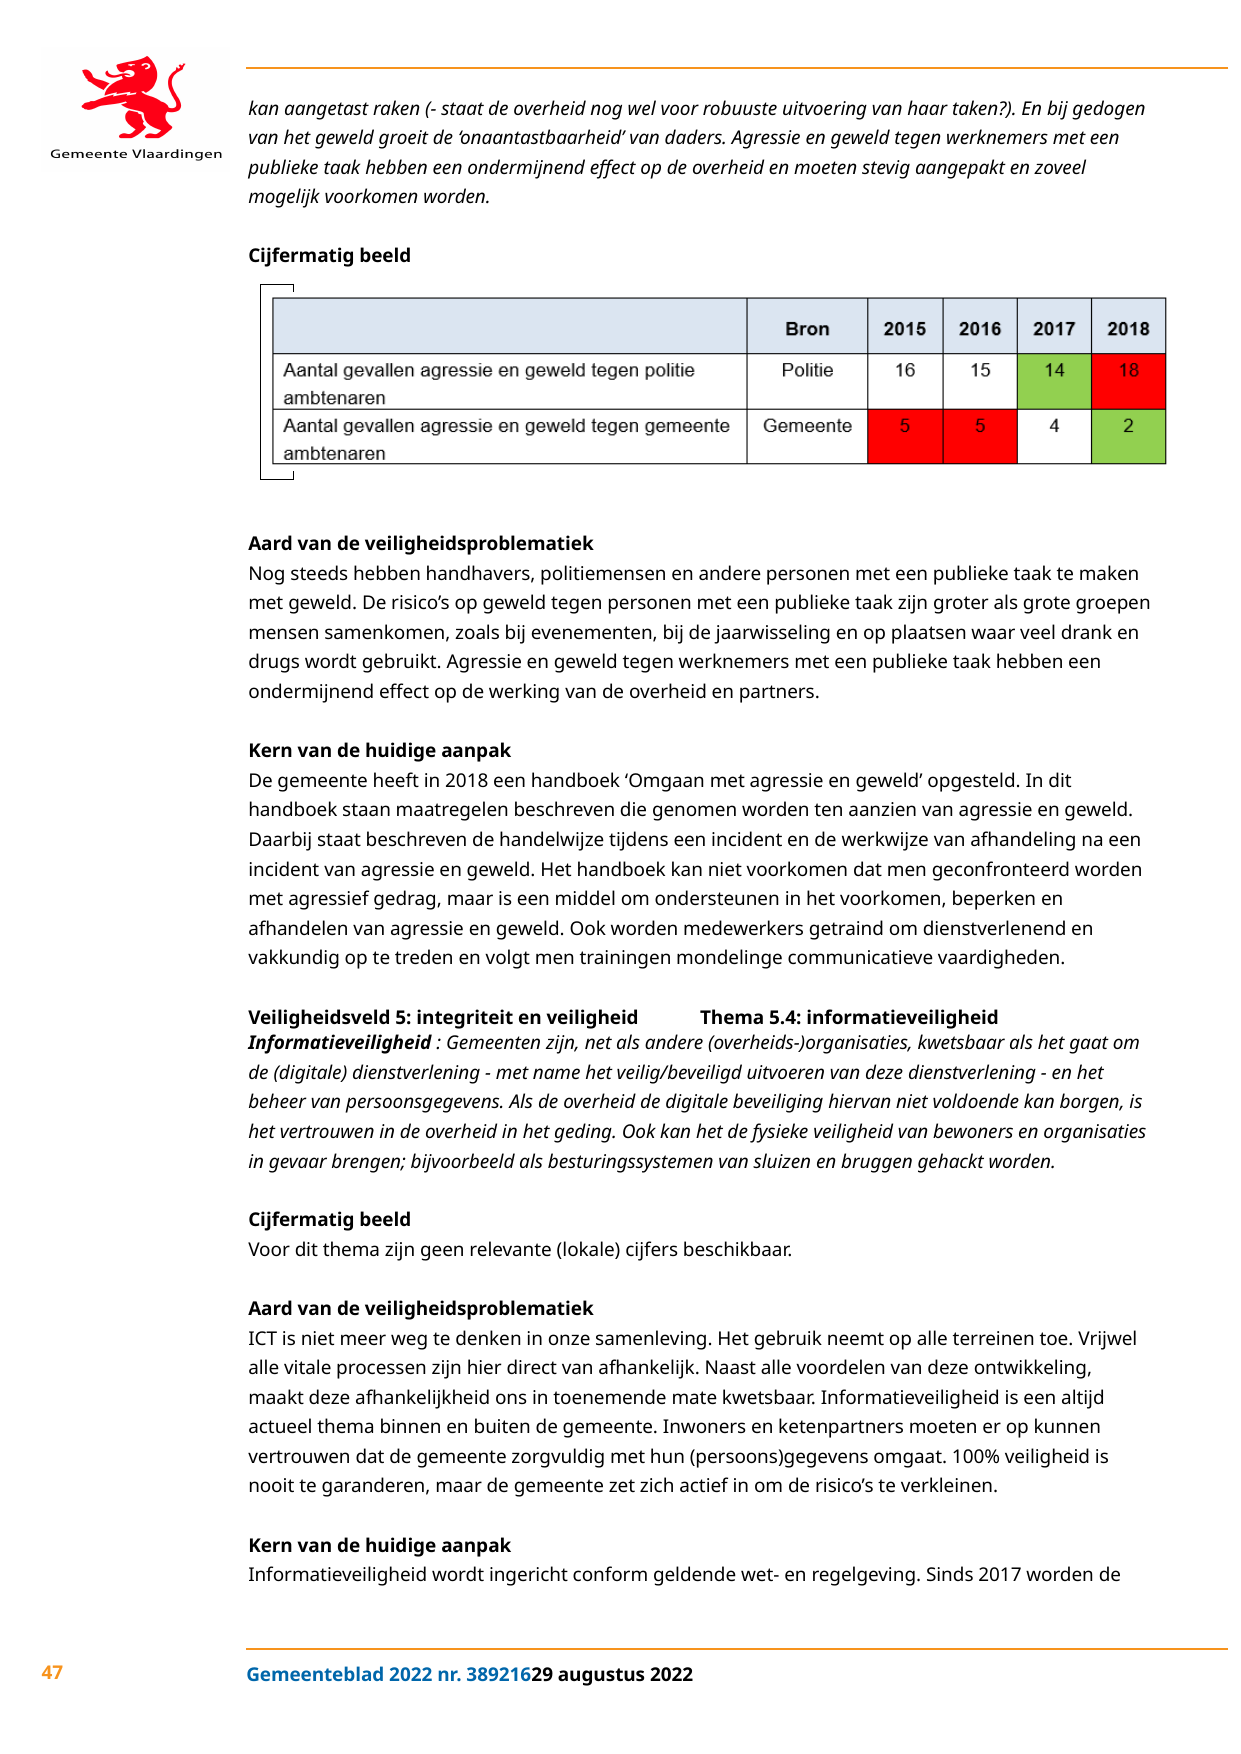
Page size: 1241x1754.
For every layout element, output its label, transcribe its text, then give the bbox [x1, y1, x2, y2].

table_header Veiligheidsveld 5: integriteit en veiligheid [248, 1004, 700, 1029]
text Voor dit thema zijn geen relevante (lokale) cijfers beschikbaar. [248, 1236, 1152, 1262]
text ICT is niet meer weg te denken in onze samenleving. Het gebruik neemt op alle terreinen toe. Vrijwel alle vitale processen zijn hier direct van afhankelijk. Naast alle voordelen van deze ontwikkeling, maakt deze afhankelijkheid ons in toenemende mate kwetsbaar. Informatieveiligheid is een altijd actueel thema binnen en buiten de gemeente. Inwoners en ketenpartners moeten er op kunnen vertrouwen dat de gemeente zorgvuldig met hun (persoons)gegevens omgaat. 100% veiligheid is nooit te garanderen, maar de gemeente zet zich actief in om de risico’s te verkleinen. [248, 1325, 1152, 1498]
table_header Thema 5.4: informatieveiligheid [700, 1004, 1152, 1029]
text Aard van de veiligheidsproblematiek [248, 530, 1152, 556]
text Aard van de veiligheidsproblematiek [248, 1295, 1152, 1321]
text De gemeente heeft in 2018 een handboek ‘Omgaan met agressie en geweld’ opgesteld. In dit handboek staan maatregelen beschreven die genomen worden ten aanzien van agressie en geweld. Daarbij staat beschreven de handelwijze tijdens een incident en de werkwijze van afhandeling na een incident van agressie en geweld. Het handboek kan niet voorkomen dat men geconfronteerd worden met agressief gedrag, maar is een middel om ondersteunen in het voorkomen, beperken en afhandelen van agressie en geweld. Ook worden medewerkers getraind om dienstverlenend en vakkundig op te treden en volgt men trainingen mondelinge communicatieve vaardigheden. [248, 767, 1152, 970]
text Kern van de huidige aanpak [248, 737, 1152, 763]
picture [41, 47, 231, 172]
text Cijfermatig beeld [248, 1206, 1152, 1232]
table_cell kan aangetast raken (- staat de overheid nog wel voor robuuste uitvoering van haar taken?). En bij gedogen van het geweld groeit de ‘onaantastbaarheid’ van daders. Agressie en geweld tegen werknemers met een publieke taak hebben een ondermijnend effect op de overheid en moeten stevig aangepakt en zoveel mogelijk voorkomen worden. [248, 95, 1152, 209]
table_cell Informatieveiligheid : Gemeenten zijn, net als andere (overheids-)organisaties, kwetsbaar als het gaat om de (digitale) dienstverlening - met name het veilig/beveiligd uitvoeren van deze dienstverlening - en het beheer van persoonsgegevens. Als de overheid de digitale beveiliging hiervan niet voldoende kan borgen, is het vertrouwen in de overheid in het geding. Ook kan het de fysieke veiligheid van bewoners en organisaties in gevaar brengen; bijvoorbeeld als besturingssystemen van sluizen en bruggen gehackt worden. [248, 1030, 1152, 1174]
picture [268, 292, 1173, 471]
text Kern van de huidige aanpak [248, 1532, 1152, 1558]
text Cijfermatig beeld [248, 242, 1152, 268]
text Informatieveiligheid wordt ingericht conform geldende wet- en regelgeving. Sinds 2017 worden de [248, 1561, 1152, 1587]
text Nog steeds hebben handhavers, politiemensen en andere personen met een publieke taak te maken met geweld. De risico’s op geweld tegen personen met een publieke taak zijn groter als grote groepen mensen samenkomen, zoals bij evenementen, bij de jaarwisseling en op plaatsen waar veel drank en drugs wordt gebruikt. Agressie en geweld tegen werknemers met een publieke taak hebben een ondermijnend effect op de werking van de overheid en partners. [248, 560, 1152, 704]
